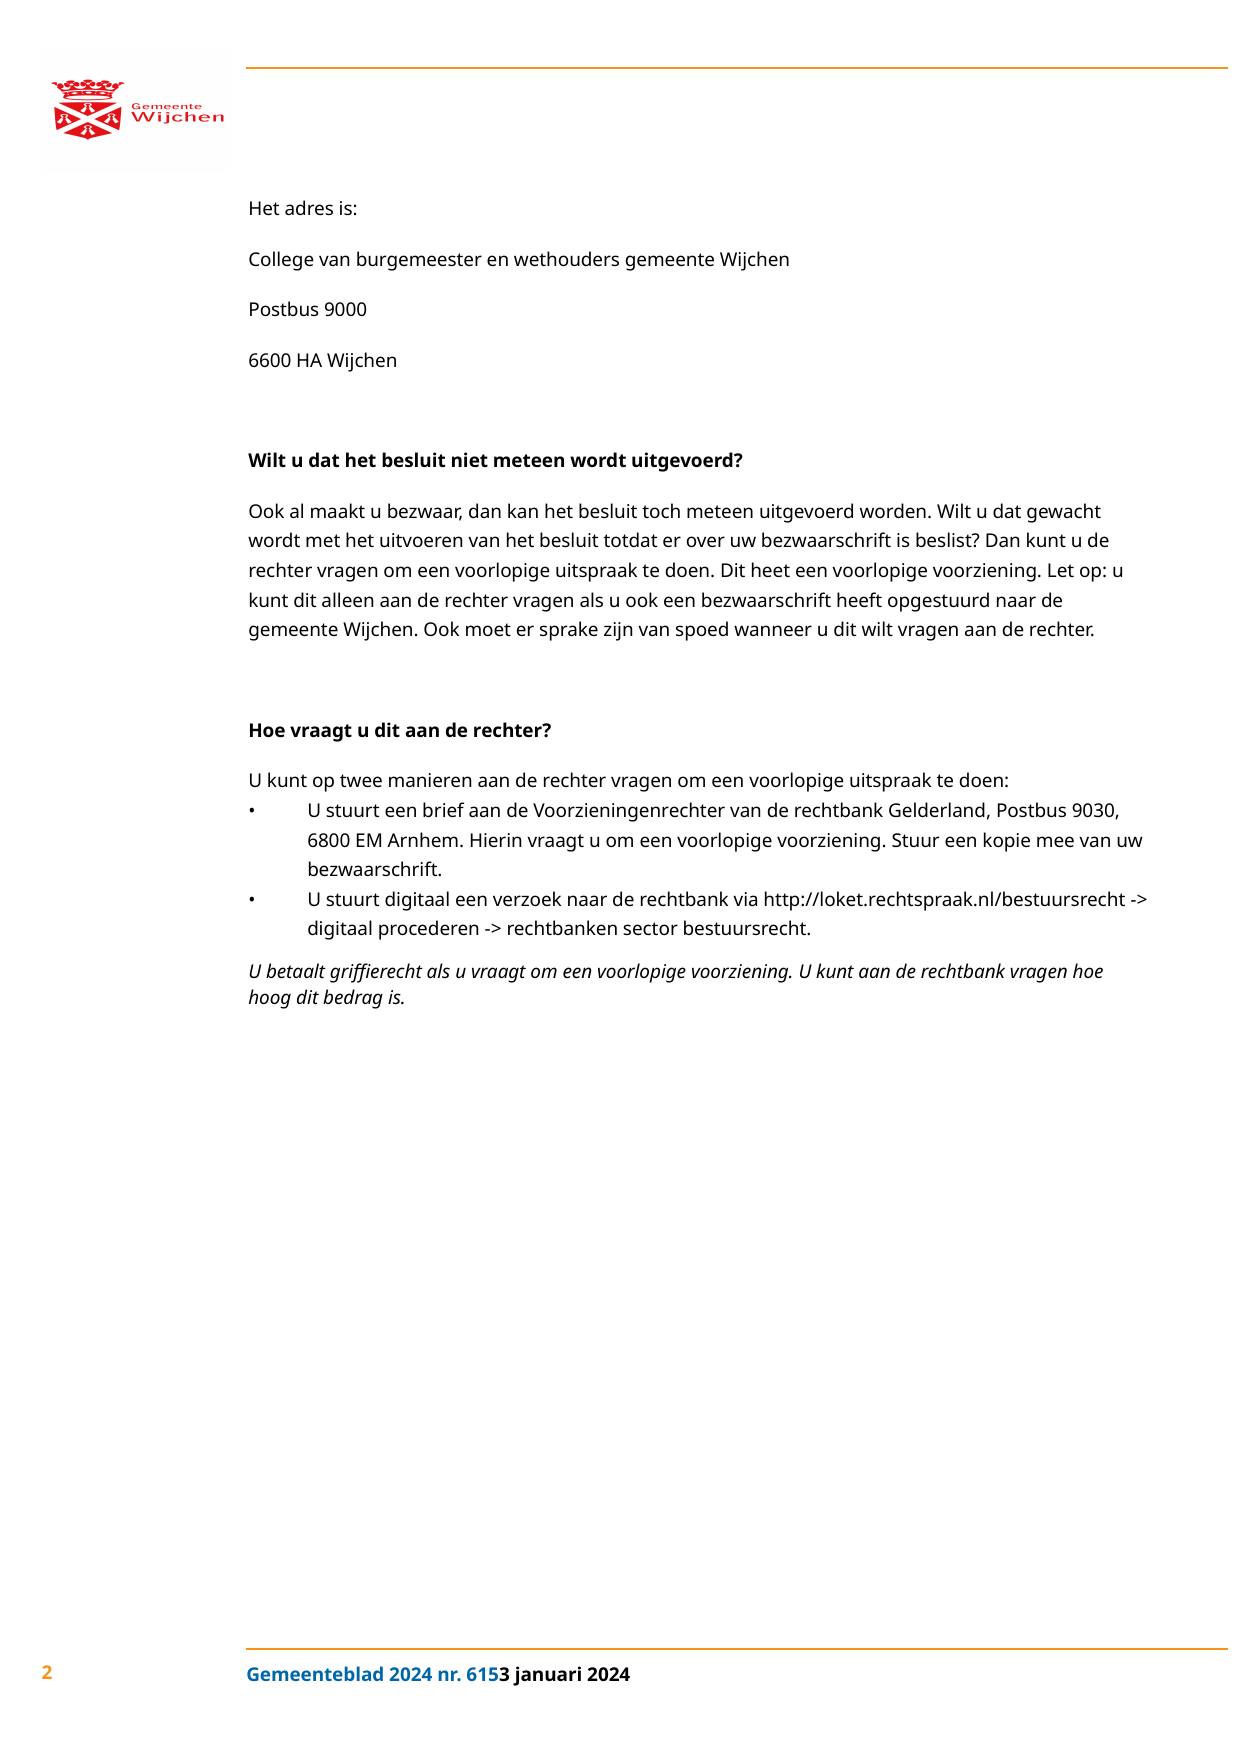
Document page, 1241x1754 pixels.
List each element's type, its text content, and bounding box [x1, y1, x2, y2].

text Hoe vraagt u dit aan de rechter? [248, 717, 1152, 743]
text 6600 HA Wijchen [248, 347, 1152, 373]
text Wilt u dat het besluit niet meteen wordt uitgevoerd? [248, 448, 1152, 473]
picture [41, 47, 231, 172]
text Ook al maakt u bezwaar, dan kan het besluit toch meteen uitgevoerd worden. Wilt u dat gewacht wordt met het uitvoeren van het besluit totdat er over uw bezwaarschrift is beslist? Dan kunt u de rechter vragen om een voorlopige uitspraak te doen. Dit heet een voorlopige voorziening. Let op: u kunt dit alleen aan de rechter vragen als u ook een bezwaarschrift heeft opgestuurd naar de gemeente Wijchen. Ook moet er sprake zijn van spoed wanneer u dit wilt vragen aan de rechter. [248, 498, 1152, 642]
list U stuurt digitaal een verzoek naar de rechtbank via http://loket.rechtspraak.nl/bestuursrecht -> digitaal procederen -> rechtbanken sector bestuursrecht. [248, 886, 1152, 941]
text U kunt op twee manieren aan de rechter vragen om een voorlopige uitspraak te doen: [248, 768, 1152, 793]
text U betaalt griffierecht als u vraagt om een voorlopige voorziening. U kunt aan de rechtbank vragen hoe hoog dit bedrag is. [248, 959, 1152, 1010]
list U stuurt een brief aan de Voorzieningenrechter van de rechtbank Gelderland, Postbus 9030, 6800 EM Arnhem. Hierin vraagt u om een voorlopige voorziening. Stuur een kopie mee van uw bezwaarschrift. [248, 797, 1152, 882]
text Het adres is: [248, 196, 1152, 221]
text Postbus 9000 [248, 296, 1152, 322]
text College van burgemeester en wethouders gemeente Wijchen [248, 246, 1152, 272]
